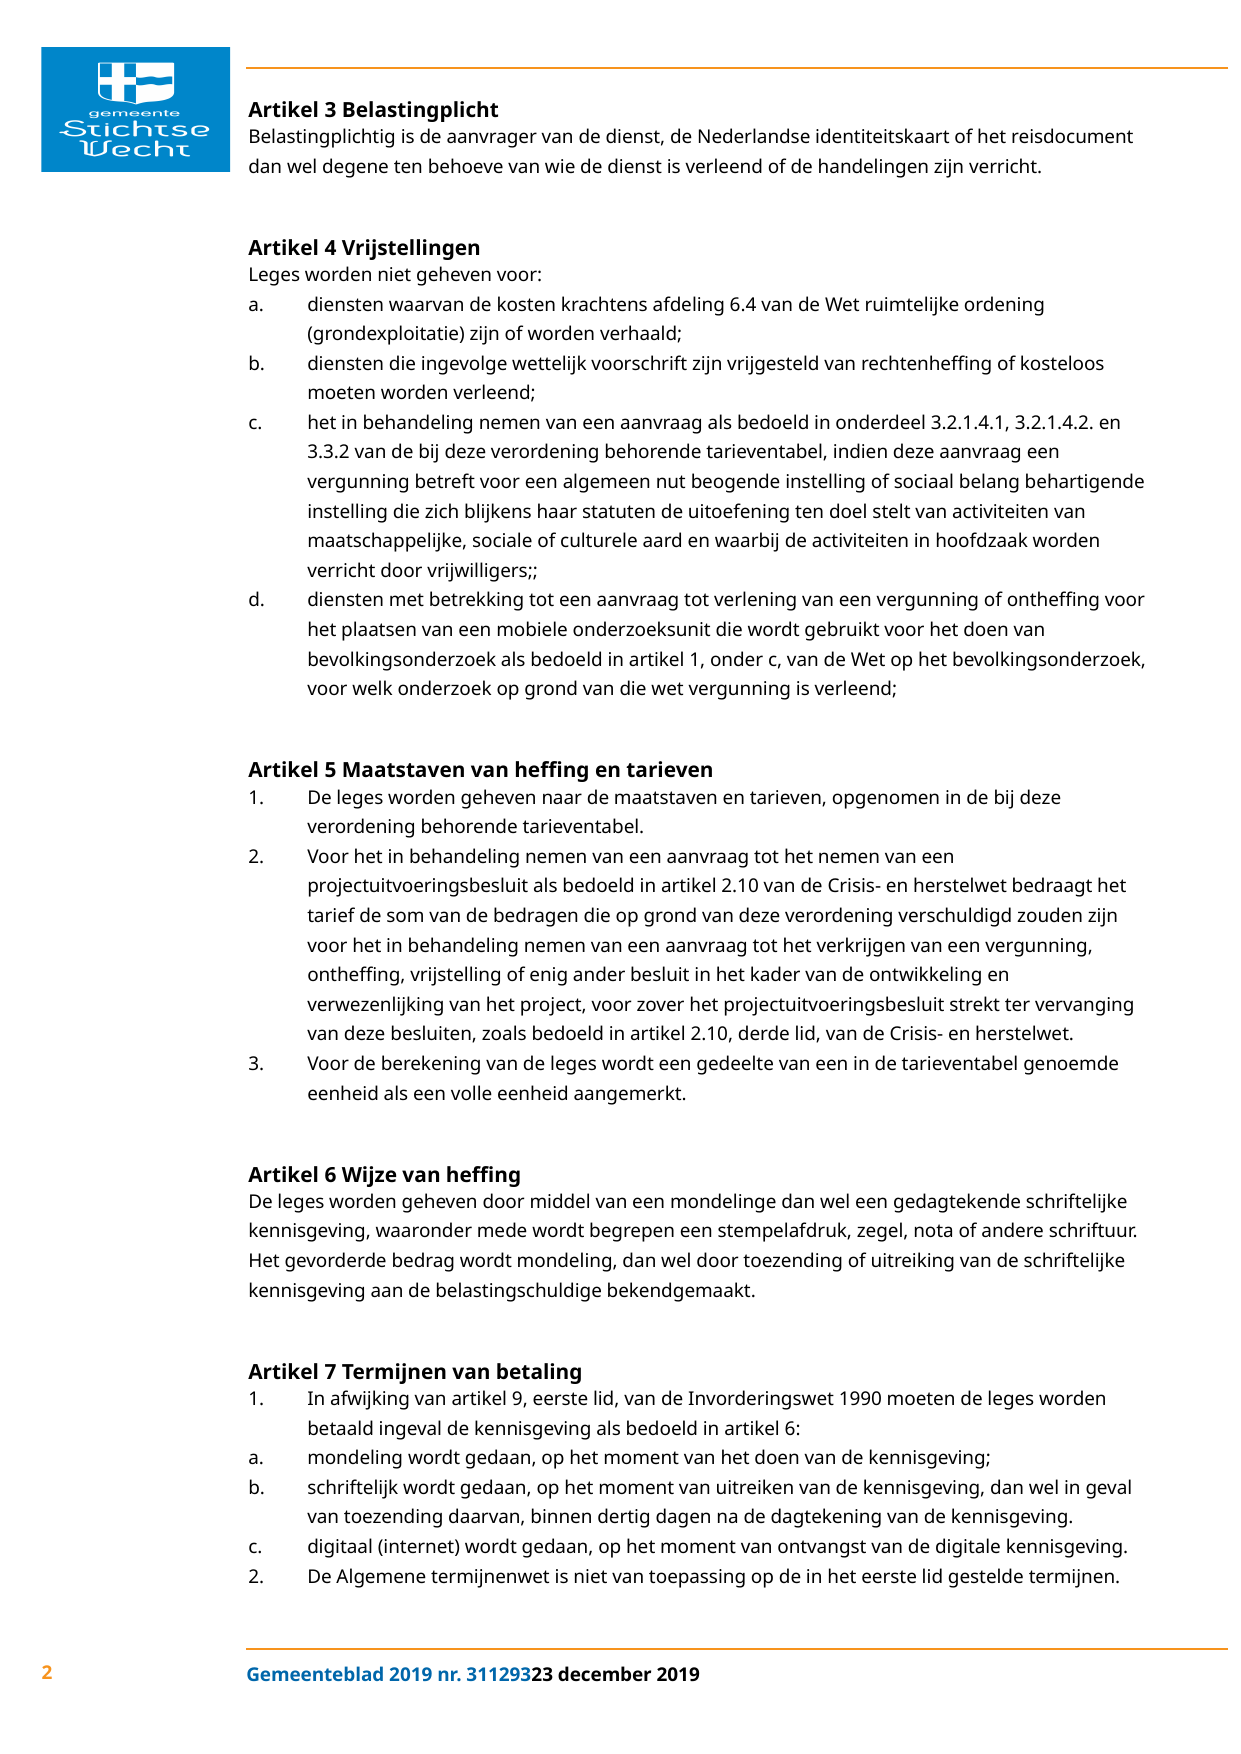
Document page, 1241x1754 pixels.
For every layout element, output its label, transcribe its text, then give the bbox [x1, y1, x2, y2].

list In afwijking van artikel 9, eerste lid, van de Invorderingswet 1990 moeten de leges worden betaald ingeval de kennisgeving als bedoeld in artikel 6: [248, 1385, 1152, 1441]
list De Algemene termijnenwet is niet van toepassing op de in het eerste lid gestelde termijnen. [248, 1563, 1152, 1588]
picture [137, 63, 174, 103]
text Artikel 7 Termijnen van betaling [248, 1357, 1152, 1385]
list mondeling wordt gedaan, op het moment van het doen van de kennisgeving; [248, 1444, 1152, 1470]
text Leges worden niet geheven voor: [248, 261, 1152, 287]
list digitaal (internet) wordt gedaan, op het moment van ontvangst van de digitale kennisgeving. [248, 1533, 1152, 1559]
text Artikel 4 Vrijstellingen [248, 233, 1152, 261]
text Artikel 3 Belastingplicht [248, 95, 1152, 123]
list Voor de berekening van de leges wordt een gedeelte van een in de tarieventabel genoemde eenheid als een volle eenheid aangemerkt. [248, 1050, 1152, 1105]
text Belastingplichtig is de aanvrager van de dienst, de Nederlandse identiteitskaart of het reisdocument dan wel degene ten behoeve van wie de dienst is verleend of de handelingen zijn verricht. [248, 123, 1152, 178]
text De leges worden geheven door middel van een mondelinge dan wel een gedagtekende schriftelijke kennisgeving, waaronder mede wordt begrepen een stempelafdruk, zegel, nota of andere schriftuur. Het gevorderde bedrag wordt mondeling, dan wel door toezending of uitreiking van de schriftelijke kennisgeving aan de belastingschuldige bekendgemaakt. [248, 1188, 1152, 1303]
text Artikel 5 Maatstaven van heffing en tarieven [248, 755, 1152, 784]
list schriftelijk wordt gedaan, op het moment van uitreiken van de kennisgeving, dan wel in geval van toezending daarvan, binnen dertig dagen na de dagtekening van de kennisgeving. [248, 1474, 1152, 1529]
list het in behandeling nemen van een aanvraag als bedoeld in onderdeel 3.2.1.4.1, 3.2.1.4.2. en 3.3.2 van de bij deze verordening behorende tarieventabel, indien deze aanvraag een vergunning betreft voor een algemeen nut beogende instelling of sociaal belang behartigende instelling die zich blijkens haar statuten de uitoefening ten doel stelt van activiteiten van maatschappelijke, sociale of culturele aard en waarbij de activiteiten in hoofdzaak worden verricht door vrijwilligers;; [248, 409, 1152, 583]
picture [99, 63, 135, 101]
text Artikel 6 Wijze van heffing [248, 1160, 1152, 1188]
list De leges worden geheven naar de maatstaven en tarieven, opgenomen in de bij deze verordening behorende tarieventabel. [248, 784, 1152, 839]
list diensten met betrekking tot een aanvraag tot verlening van een vergunning of ontheffing voor het plaatsen van een mobiele onderzoeksunit die wordt gebruikt voor het doen van bevolkingsonderzoek als bedoeld in artikel 1, onder c, van de Wet op het bevolkingsonderzoek, voor welk onderzoek op grond van die wet vergunning is verleend; [248, 587, 1152, 701]
list diensten die ingevolge wettelijk voorschrift zijn vrijgesteld van rechtenheffing of kosteloos moeten worden verleend; [248, 350, 1152, 405]
list Voor het in behandeling nemen van een aanvraag tot het nemen van een projectuitvoeringsbesluit als bedoeld in artikel 2.10 van de Crisis- en herstelwet bedraagt het tarief de som van de bedragen die op grond van deze verordening verschuldigd zouden zijn voor het in behandeling nemen van een aanvraag tot het verkrijgen van een vergunning, ontheffing, vrijstelling of enig ander besluit in het kader van de ontwikkeling en verwezenlijking van het project, voor zover het projectuitvoeringsbesluit strekt ter vervanging van deze besluiten, zoals bedoeld in artikel 2.10, derde lid, van de Crisis- en herstelwet. [248, 843, 1152, 1046]
list diensten waarvan de kosten krachtens afdeling 6.4 van de Wet ruimtelijke ordening (grondexploitatie) zijn of worden verhaald; [248, 291, 1152, 346]
